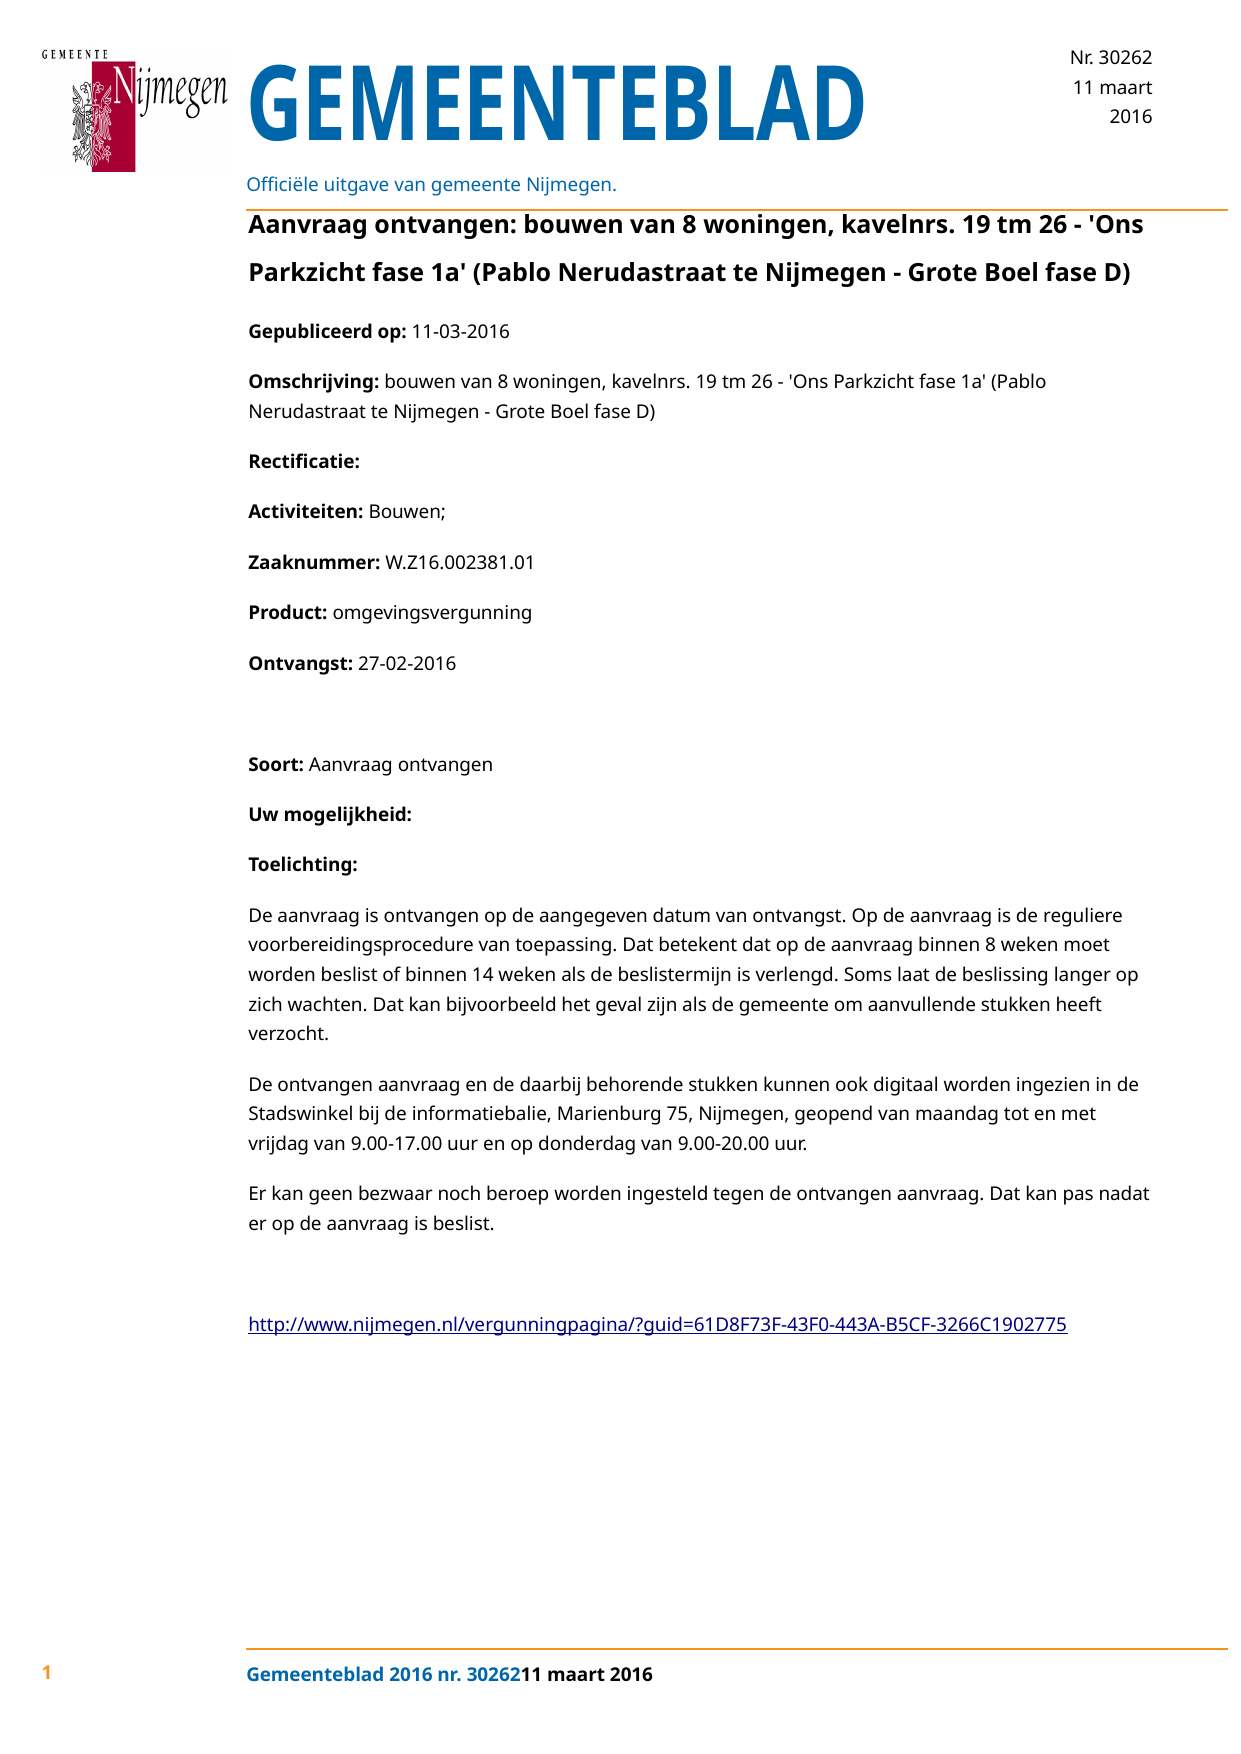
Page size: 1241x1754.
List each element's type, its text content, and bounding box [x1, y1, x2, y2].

text http://www.nijmegen.nl/vergunningpagina/?guid=61D8F73F-43F0-443A-B5CF-3266C1902775 [248, 1311, 1152, 1337]
text Er kan geen bezwaar noch beroep worden ingesteld tegen de ontvangen aanvraag. Dat kan pas nadat er op de aanvraag is beslist. [248, 1180, 1152, 1236]
text De ontvangen aanvraag en de daarbij behorende stukken kunnen ook digitaal worden ingezien in de Stadswinkel bij de informatiebalie, Marienburg 75, Nijmegen, geopend van maandag tot en met vrijdag van 9.00-17.00 uur en op donderdag van 9.00-20.00 uur. [248, 1071, 1152, 1156]
text Aanvraag ontvangen: bouwen van 8 woningen, kavelnrs. 19 tm 26 - 'Ons Parkzicht fase 1a' (Pablo Nerudastraat te Nijmegen - Grote Boel fase D) [248, 211, 1152, 288]
text Zaaknummer: W.Z16.002381.01 [248, 549, 1152, 575]
text Ontvangst: 27-02-2016 [248, 650, 1152, 676]
text Product: omgevingsvergunning [248, 599, 1152, 625]
picture [41, 47, 231, 172]
text Activiteiten: Bouwen; [248, 499, 1152, 524]
text Rectificatie: [248, 448, 1152, 474]
text Uw mogelijkheid: [248, 801, 1152, 827]
text Omschrijving: bouwen van 8 woningen, kavelnrs. 19 tm 26 - 'Ons Parkzicht fase 1a' (Pablo Nerudastraat te Nijmegen - Grote Boel fase D) [248, 368, 1152, 424]
text Toelichting: [248, 852, 1152, 877]
text Soort: Aanvraag ontvangen [248, 751, 1152, 777]
text De aanvraag is ontvangen op de aangegeven datum van ontvangst. Op de aanvraag is de reguliere voorbereidingsprocedure van toepassing. Dat betekent dat op de aanvraag binnen 8 weken moet worden beslist of binnen 14 weken als de beslistermijn is verlengd. Soms laat de beslissing langer op zich wachten. Dat kan bijvoorbeeld het geval zijn als de gemeente om aanvullende stukken heeft verzocht. [248, 902, 1152, 1046]
text Gepubliceerd op: 11-03-2016 [248, 318, 1152, 344]
